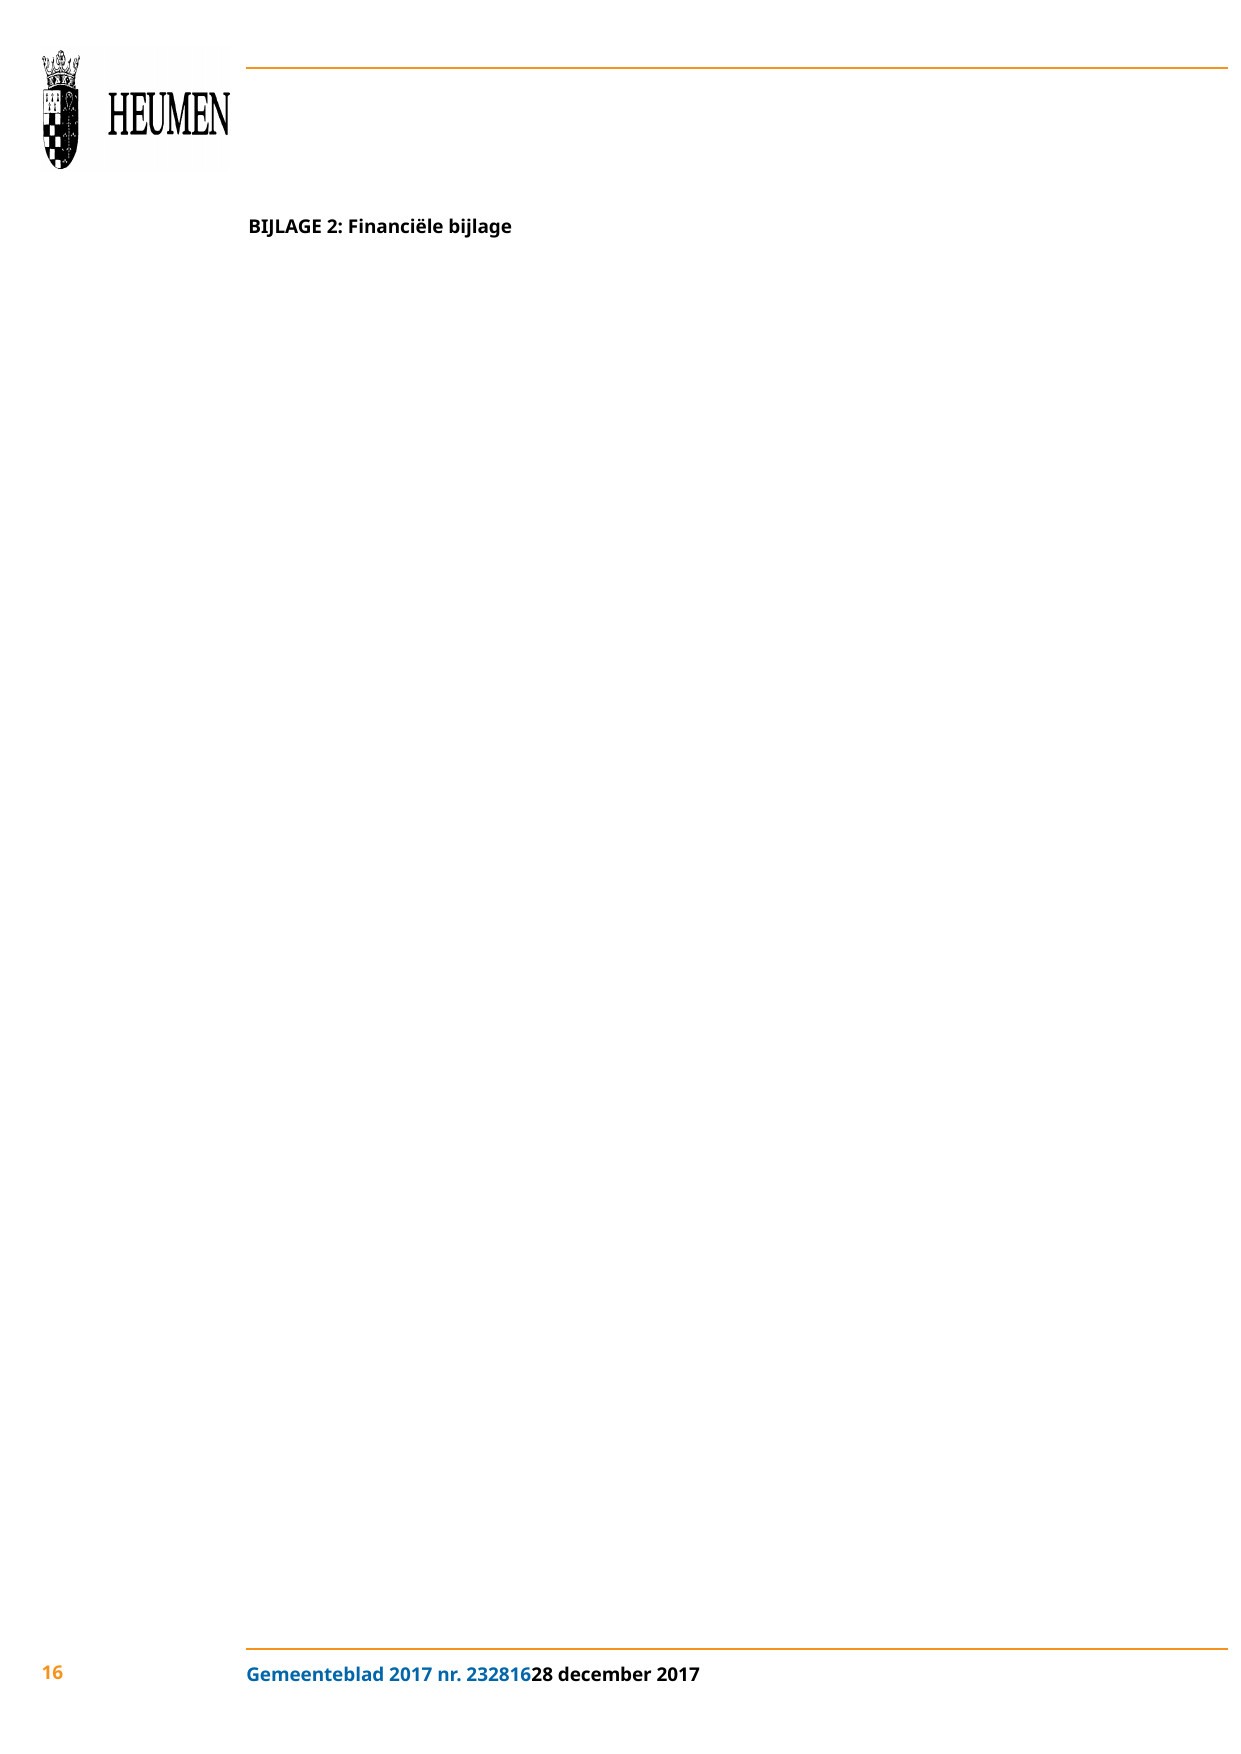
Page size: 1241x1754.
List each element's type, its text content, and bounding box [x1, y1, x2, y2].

picture [41, 47, 231, 172]
text BIJLAGE 2: Financiële bijlage [248, 213, 1152, 239]
